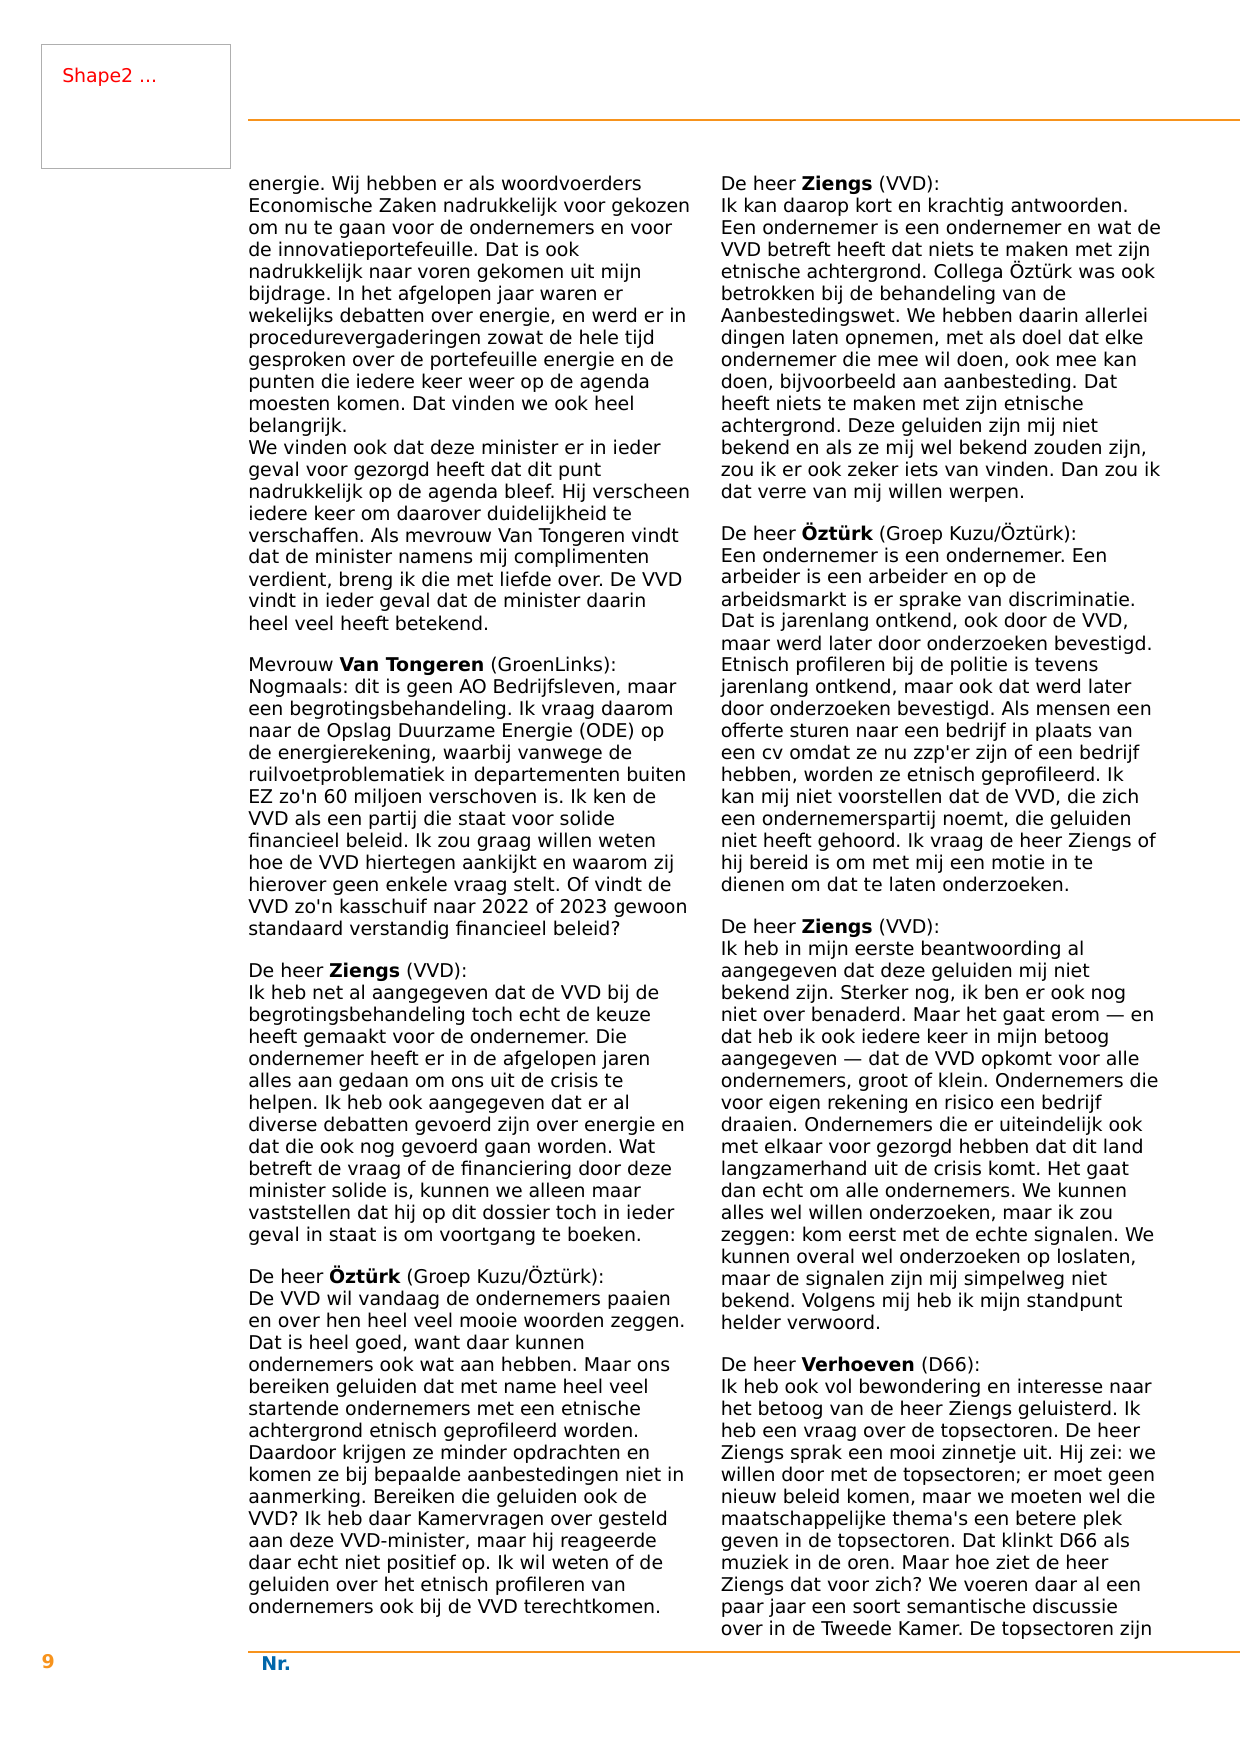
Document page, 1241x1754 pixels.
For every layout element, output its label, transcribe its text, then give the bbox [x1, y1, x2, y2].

text De heer Öztürk (Groep Kuzu/Öztürk): [248, 1266, 691, 1288]
text energie. Wij hebben er als woordvoerders Economische Zaken nadrukkelijk voor gekozen om nu te gaan voor de ondernemers en voor de innovatieportefeuille. Dat is ook nadrukkelijk naar voren gekomen uit mijn bijdrage. In het afgelopen jaar waren er wekelijks debatten over energie, en werd er in procedurevergaderingen zowat de hele tijd gesproken over de portefeuille energie en de punten die iedere keer weer op de agenda moesten komen. Dat vinden we ook heel belangrijk. [248, 173, 691, 437]
text Ik heb ook vol bewondering en interesse naar het betoog van de heer Ziengs geluisterd. Ik heb een vraag over de topsectoren. De heer Ziengs sprak een mooi zinnetje uit. Hij zei: we willen door met de topsectoren; er moet geen nieuw beleid komen, maar we moeten wel die maatschappelijke thema's een betere plek geven in de topsectoren. Dat klinkt D66 als muziek in de oren. Maar hoe ziet de heer Ziengs dat voor zich? We voeren daar al een paar jaar een soort semantische discussie over in de Tweede Kamer. De topsectoren zijn [721, 1376, 1163, 1639]
text Een ondernemer is een ondernemer. Een arbeider is een arbeider en op de arbeidsmarkt is er sprake van discriminatie. Dat is jarenlang ontkend, ook door de VVD, maar werd later door onderzoeken bevestigd. Etnisch profileren bij de politie is tevens jarenlang ontkend, maar ook dat werd later door onderzoeken bevestigd. Als mensen een offerte sturen naar een bedrijf in plaats van een cv omdat ze nu zzp'er zijn of een bedrijf hebben, worden ze etnisch geprofileerd. Ik kan mij niet voorstellen dat de VVD, die zich een ondernemerspartij noemt, die geluiden niet heeft gehoord. Ik vraag de heer Ziengs of hij bereid is om met mij een motie in te dienen om dat te laten onderzoeken. [721, 544, 1163, 896]
text Ik heb in mijn eerste beantwoording al aangegeven dat deze geluiden mij niet bekend zijn. Sterker nog, ik ben er ook nog niet over benaderd. Maar het gaat erom — en dat heb ik ook iedere keer in mijn betoog aangegeven — dat de VVD opkomt voor alle ondernemers, groot of klein. Ondernemers die voor eigen rekening en risico een bedrijf draaien. Ondernemers die er uiteindelijk ook met elkaar voor gezorgd hebben dat dit land langzamerhand uit de crisis komt. Het gaat dan echt om alle ondernemers. We kunnen alles wel willen onderzoeken, maar ik zou zeggen: kom eerst met de echte signalen. We kunnen overal wel onderzoeken op loslaten, maar de signalen zijn mij simpelweg niet bekend. Volgens mij heb ik mijn standpunt helder verwoord. [721, 938, 1163, 1334]
text Ik heb net al aangegeven dat de VVD bij de begrotingsbehandeling toch echt de keuze heeft gemaakt voor de ondernemer. Die ondernemer heeft er in de afgelopen jaren alles aan gedaan om ons uit de crisis te helpen. Ik heb ook aangegeven dat er al diverse debatten gevoerd zijn over energie en dat die ook nog gevoerd gaan worden. Wat betreft de vraag of de financiering door deze minister solide is, kunnen we alleen maar vaststellen dat hij op dit dossier toch in ieder geval in staat is om voortgang te boeken. [248, 982, 691, 1246]
text De heer Öztürk (Groep Kuzu/Öztürk): [721, 522, 1163, 544]
text Ik kan daarop kort en krachtig antwoorden. Een ondernemer is een ondernemer en wat de VVD betreft heeft dat niets te maken met zijn etnische achtergrond. Collega Öztürk was ook betrokken bij de behandeling van de Aanbestedingswet. We hebben daarin allerlei dingen laten opnemen, met als doel dat elke ondernemer die mee wil doen, ook mee kan doen, bijvoorbeeld aan aanbesteding. Dat heeft niets te maken met zijn etnische achtergrond. Deze geluiden zijn mij niet bekend en als ze mij wel bekend zouden zijn, zou ik er ook zeker iets van vinden. Dan zou ik dat verre van mij willen werpen. [721, 195, 1163, 502]
text We vinden ook dat deze minister er in ieder geval voor gezorgd heeft dat dit punt nadrukkelijk op de agenda bleef. Hij verscheen iedere keer om daarover duidelijkheid te verschaffen. Als mevrouw Van Tongeren vindt dat de minister namens mij complimenten verdient, breng ik die met liefde over. De VVD vindt in ieder geval dat de minister daarin heel veel heeft betekend. [248, 437, 691, 634]
text De heer Ziengs (VVD): [721, 173, 1163, 195]
text De heer Verhoeven (D66): [721, 1354, 1163, 1376]
text Mevrouw Van Tongeren (GroenLinks): [248, 654, 691, 676]
text De heer Ziengs (VVD): [248, 960, 691, 982]
text De VVD wil vandaag de ondernemers paaien en over hen heel veel mooie woorden zeggen. Dat is heel goed, want daar kunnen ondernemers ook wat aan hebben. Maar ons bereiken geluiden dat met name heel veel startende ondernemers met een etnische achtergrond etnisch geprofileerd worden. Daardoor krijgen ze minder opdrachten en komen ze bij bepaalde aanbestedingen niet in aanmerking. Bereiken die geluiden ook de VVD? Ik heb daar Kamervragen over gesteld aan deze VVD-minister, maar hij reageerde daar echt niet positief op. Ik wil weten of de geluiden over het etnisch profileren van ondernemers ook bij de VVD terechtkomen. [248, 1288, 691, 1617]
text Nogmaals: dit is geen AO Bedrijfsleven, maar een begrotingsbehandeling. Ik vraag daarom naar de Opslag Duurzame Energie (ODE) op de energierekening, waarbij vanwege de ruilvoetproblematiek in departementen buiten EZ zo'n 60 miljoen verschoven is. Ik ken de VVD als een partij die staat voor solide financieel beleid. Ik zou graag willen weten hoe de VVD hiertegen aankijkt en waarom zij hierover geen enkele vraag stelt. Of vindt de VVD zo'n kasschuif naar 2022 of 2023 gewoon standaard verstandig financieel beleid? [248, 676, 691, 940]
text De heer Ziengs (VVD): [721, 916, 1163, 938]
